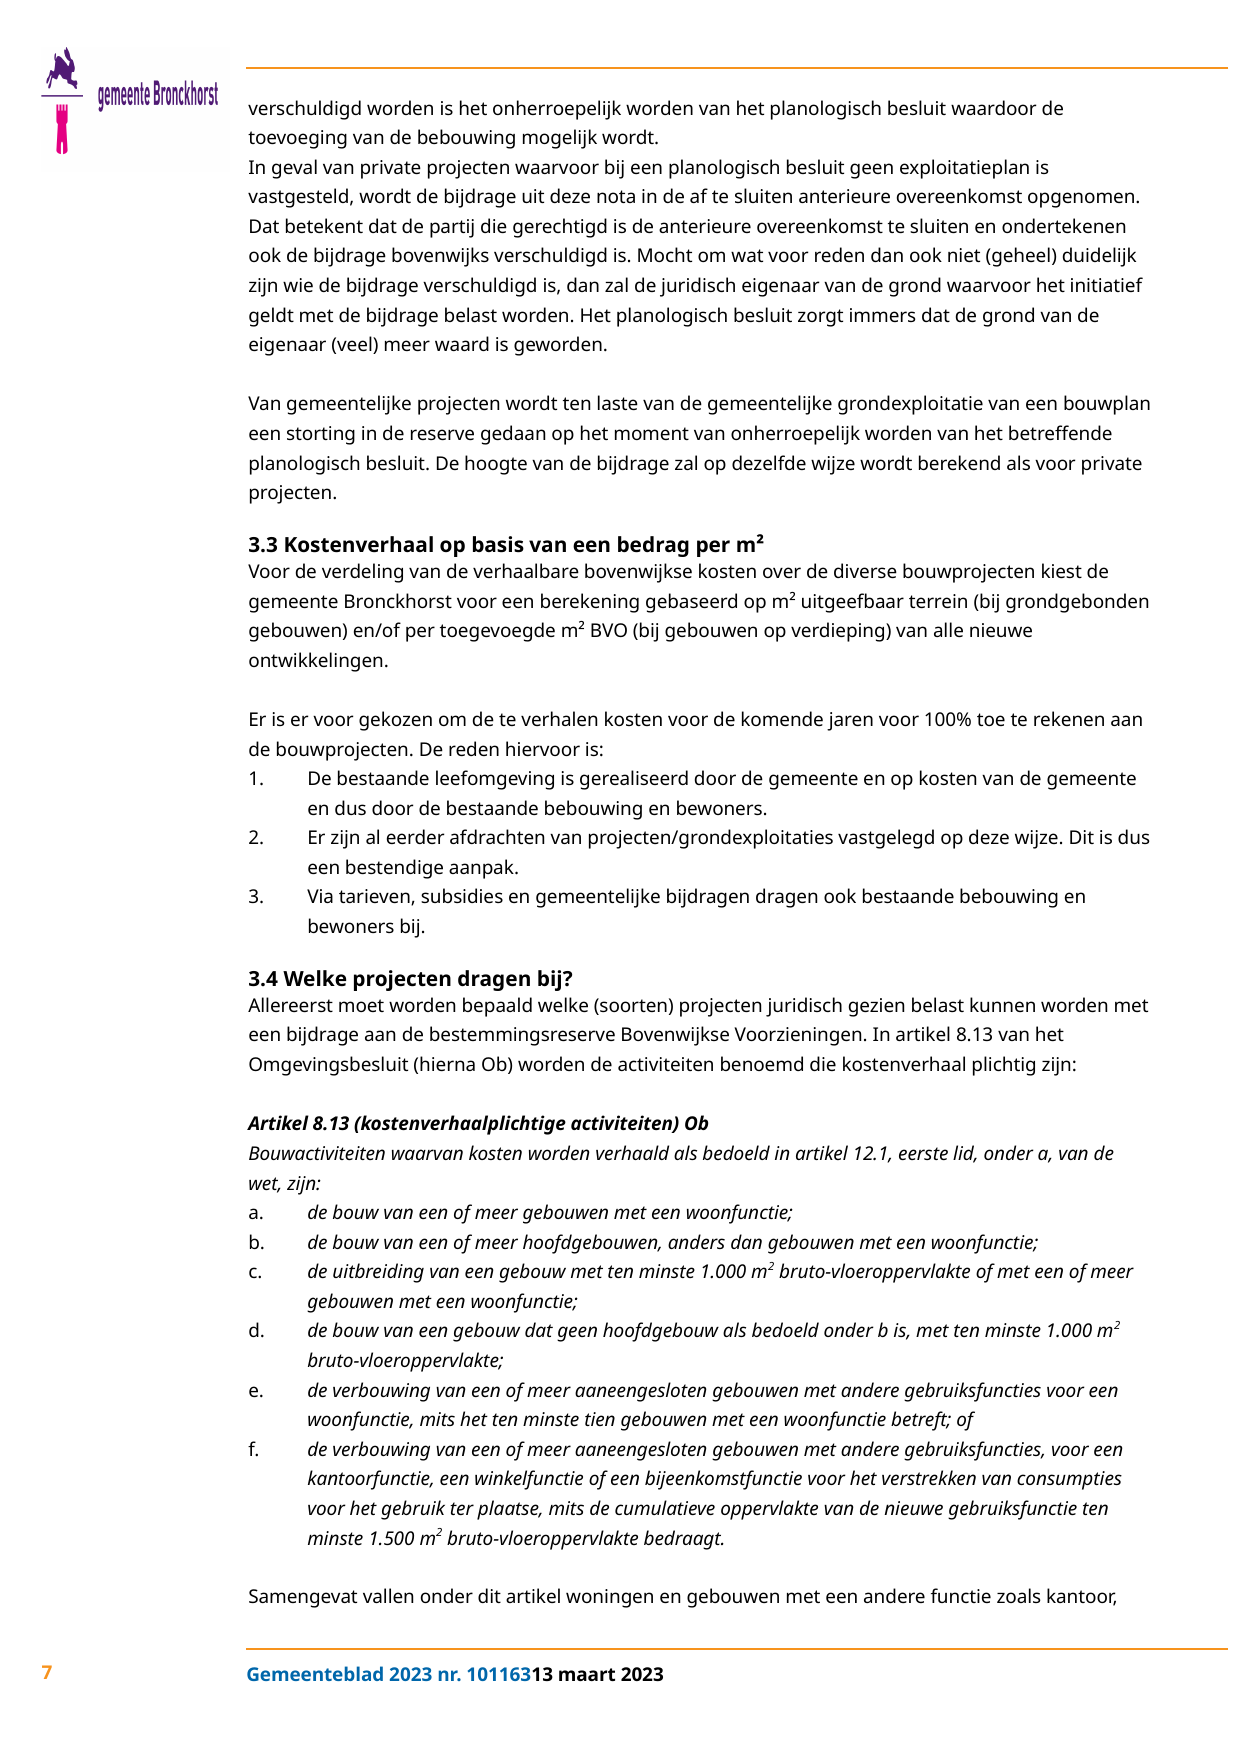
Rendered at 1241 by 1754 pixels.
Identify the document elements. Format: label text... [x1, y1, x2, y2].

text Er is er voor gekozen om de te verhalen kosten voor de komende jaren voor 100% toe te rekenen aan de bouwprojecten. De reden hiervoor is: [248, 706, 1152, 761]
table_header Artikel 8.13 (kostenverhaalplichtige activiteiten) Ob Bouwactiviteiten waarvan kosten worden verhaald als bedoeld in artikel 12.1, eerste lid, onder a, van de wet, zijn: de bouw van een of meer gebouwen met een woonfunctie; de bouw van een of meer hoofdgebouwen, anders dan gebouwen met een woonfunctie; de uitbreiding van een gebouw met ten minste 1.000 m2 bruto-vloeroppervlakte of met een of meer gebouwen met een woonfunctie; de bouw van een gebouw dat geen hoofdgebouw als bedoeld onder b is, met ten minste 1.000 m2 bruto-vloeroppervlakte; de verbouwing van een of meer aaneengesloten gebouwen met andere gebruiksfuncties voor een woonfunctie, mits het ten minste tien gebouwen met een woonfunctie betreft; of de verbouwing van een of meer aaneengesloten gebouwen met andere gebruiksfuncties, voor een kantoorfunctie, een winkelfunctie of een bijeenkomstfunctie voor het verstrekken van consumpties voor het gebruik ter plaatse, mits de cumulatieve oppervlakte van de nieuwe gebruiksfunctie ten minste 1.500 m2 bruto-vloeroppervlakte bedraagt. [248, 1111, 1152, 1550]
text Allereerst moet worden bepaald welke (soorten) projecten juridisch gezien belast kunnen worden met een bijdrage aan de bestemmingsreserve Bovenwijkse Voorzieningen. In artikel 8.13 van het Omgevingsbesluit (hierna Ob) worden de activiteiten benoemd die kostenverhaal plichtig zijn: [248, 992, 1152, 1077]
list Via tarieven, subsidies en gemeentelijke bijdragen dragen ook bestaande bebouwing en bewoners bij. [248, 884, 1152, 939]
text Voor de verdeling van de verhaalbare bovenwijkse kosten over de diverse bouwprojecten kiest de gemeente Bronckhorst voor een berekening gebaseerd op m² uitgeefbaar terrein (bij grondgebonden gebouwen) en/of per toegevoegde m² BVO (bij gebouwen op verdieping) van alle nieuwe ontwikkelingen. [248, 558, 1152, 673]
text verschuldigd worden is het onherroepelijk worden van het planologisch besluit waardoor de toevoeging van de bebouwing mogelijk wordt. [248, 95, 1152, 150]
text 3.4 Welke projecten dragen bij? [248, 964, 1152, 992]
list Er zijn al eerder afdrachten van projecten/grondexploitaties vastgelegd op deze wijze. Dit is dus een bestendige aanpak. [248, 824, 1152, 880]
picture [41, 47, 231, 172]
text In geval van private projecten waarvoor bij een planologisch besluit geen exploitatieplan is vastgesteld, wordt de bijdrage uit deze nota in de af te sluiten anterieure overeenkomst opgenomen. Dat betekent dat de partij die gerechtigd is de anterieure overeenkomst te sluiten en ondertekenen ook de bijdrage bovenwijks verschuldigd is. Mocht om wat voor reden dan ook niet (geheel) duidelijk zijn wie de bijdrage verschuldigd is, dan zal de juridisch eigenaar van de grond waarvoor het initiatief geldt met de bijdrage belast worden. Het planologisch besluit zorgt immers dat de grond van de eigenaar (veel) meer waard is geworden. [248, 154, 1152, 357]
text 3.3 Kostenverhaal op basis van een bedrag per m² [248, 530, 1152, 558]
text Samengevat vallen onder dit artikel woningen en gebouwen met een andere functie zoals kantoor, [248, 1583, 1152, 1609]
text Van gemeentelijke projecten wordt ten laste van de gemeentelijke grondexploitatie van een bouwplan een storting in de reserve gedaan op het moment van onherroepelijk worden van het betreffende planologisch besluit. De hoogte van de bijdrage zal op dezelfde wijze wordt berekend als voor private projecten. [248, 391, 1152, 505]
list De bestaande leefomgeving is gerealiseerd door de gemeente en op kosten van de gemeente en dus door de bestaande bebouwing en bewoners. [248, 765, 1152, 821]
